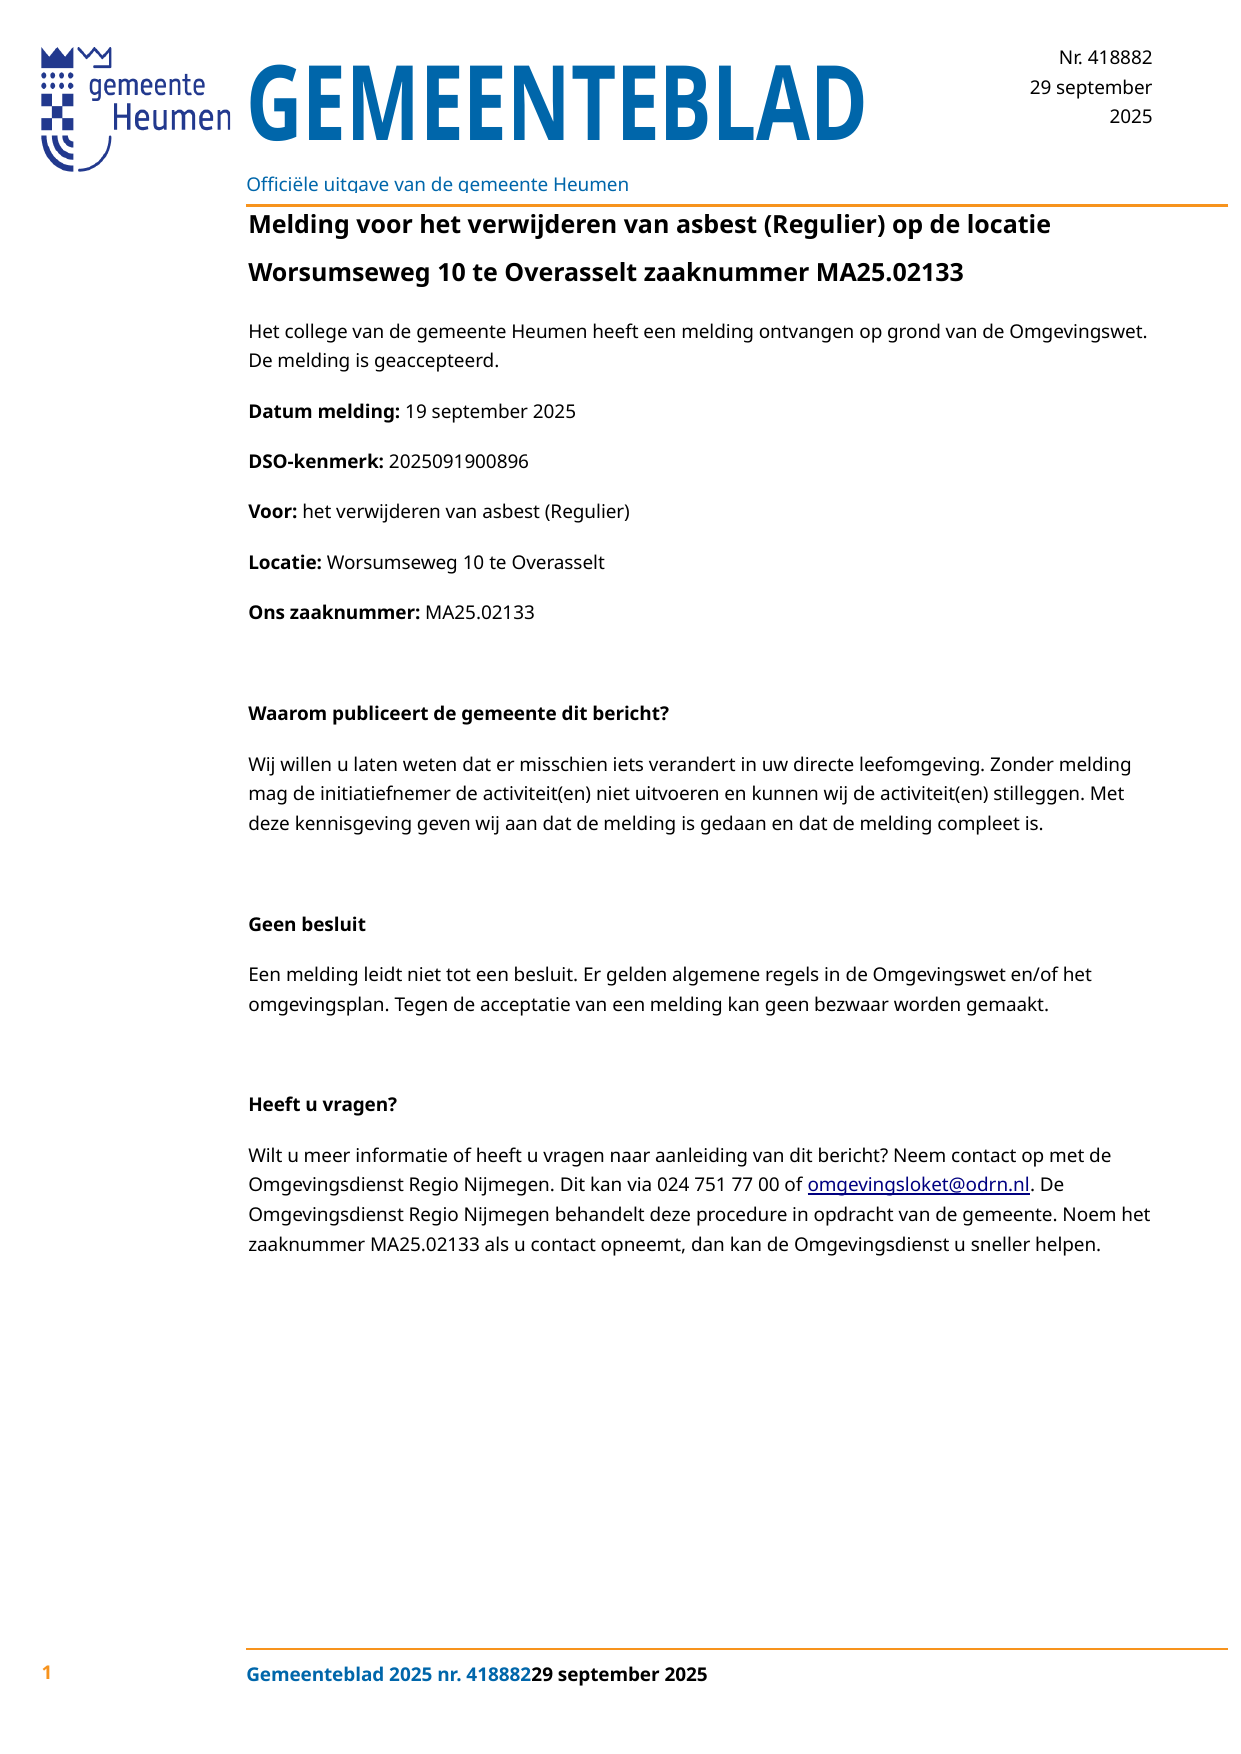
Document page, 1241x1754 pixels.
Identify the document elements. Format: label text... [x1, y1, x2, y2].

text Waarom publiceert de gemeente dit bericht? [248, 700, 1152, 726]
text Voor: het verwijderen van asbest (Regulier) [248, 499, 1152, 524]
text Locatie: Worsumseweg 10 te Overasselt [248, 549, 1152, 575]
text Datum melding: 19 september 2025 [248, 398, 1152, 424]
text Een melding leidt niet tot een besluit. Er gelden algemene regels in de Omgevingswet en/of het omgevingsplan. Tegen de acceptatie van een melding kan geen bezwaar worden gemaakt. [248, 961, 1152, 1017]
text Wilt u meer informatie of heeft u vragen naar aanleiding van dit bericht? Neem contact op met de Omgevingsdienst Regio Nijmegen. Dit kan via 024 751 77 00 of omgevingsloket@odrn.nl. De Omgevingsdienst Regio Nijmegen behandelt deze procedure in opdracht van de gemeente. Noem het zaaknummer MA25.02133 als u contact opneemt, dan kan de Omgevingsdienst u sneller helpen. [248, 1142, 1152, 1257]
text Het college van de gemeente Heumen heeft een melding ontvangen op grond van de Omgevingswet. De melding is geaccepteerd. [248, 318, 1152, 373]
text Ons zaaknummer: MA25.02133 [248, 599, 1152, 625]
text Melding voor het verwijderen van asbest (Regulier) op de locatie Worsumseweg 10 te Overasselt zaaknummer MA25.02133 [248, 207, 1152, 288]
picture [41, 47, 231, 172]
text Heeft u vragen? [248, 1092, 1152, 1117]
text DSO-kenmerk: 2025091900896 [248, 448, 1152, 474]
text Geen besluit [248, 911, 1152, 937]
text Wij willen u laten weten dat er misschien iets verandert in uw directe leefomgeving. Zonder melding mag de initiatiefnemer de activiteit(en) niet uitvoeren en kunnen wij de activiteit(en) stilleggen. Met deze kennisgeving geven wij aan dat de melding is gedaan en dat de melding compleet is. [248, 751, 1152, 836]
